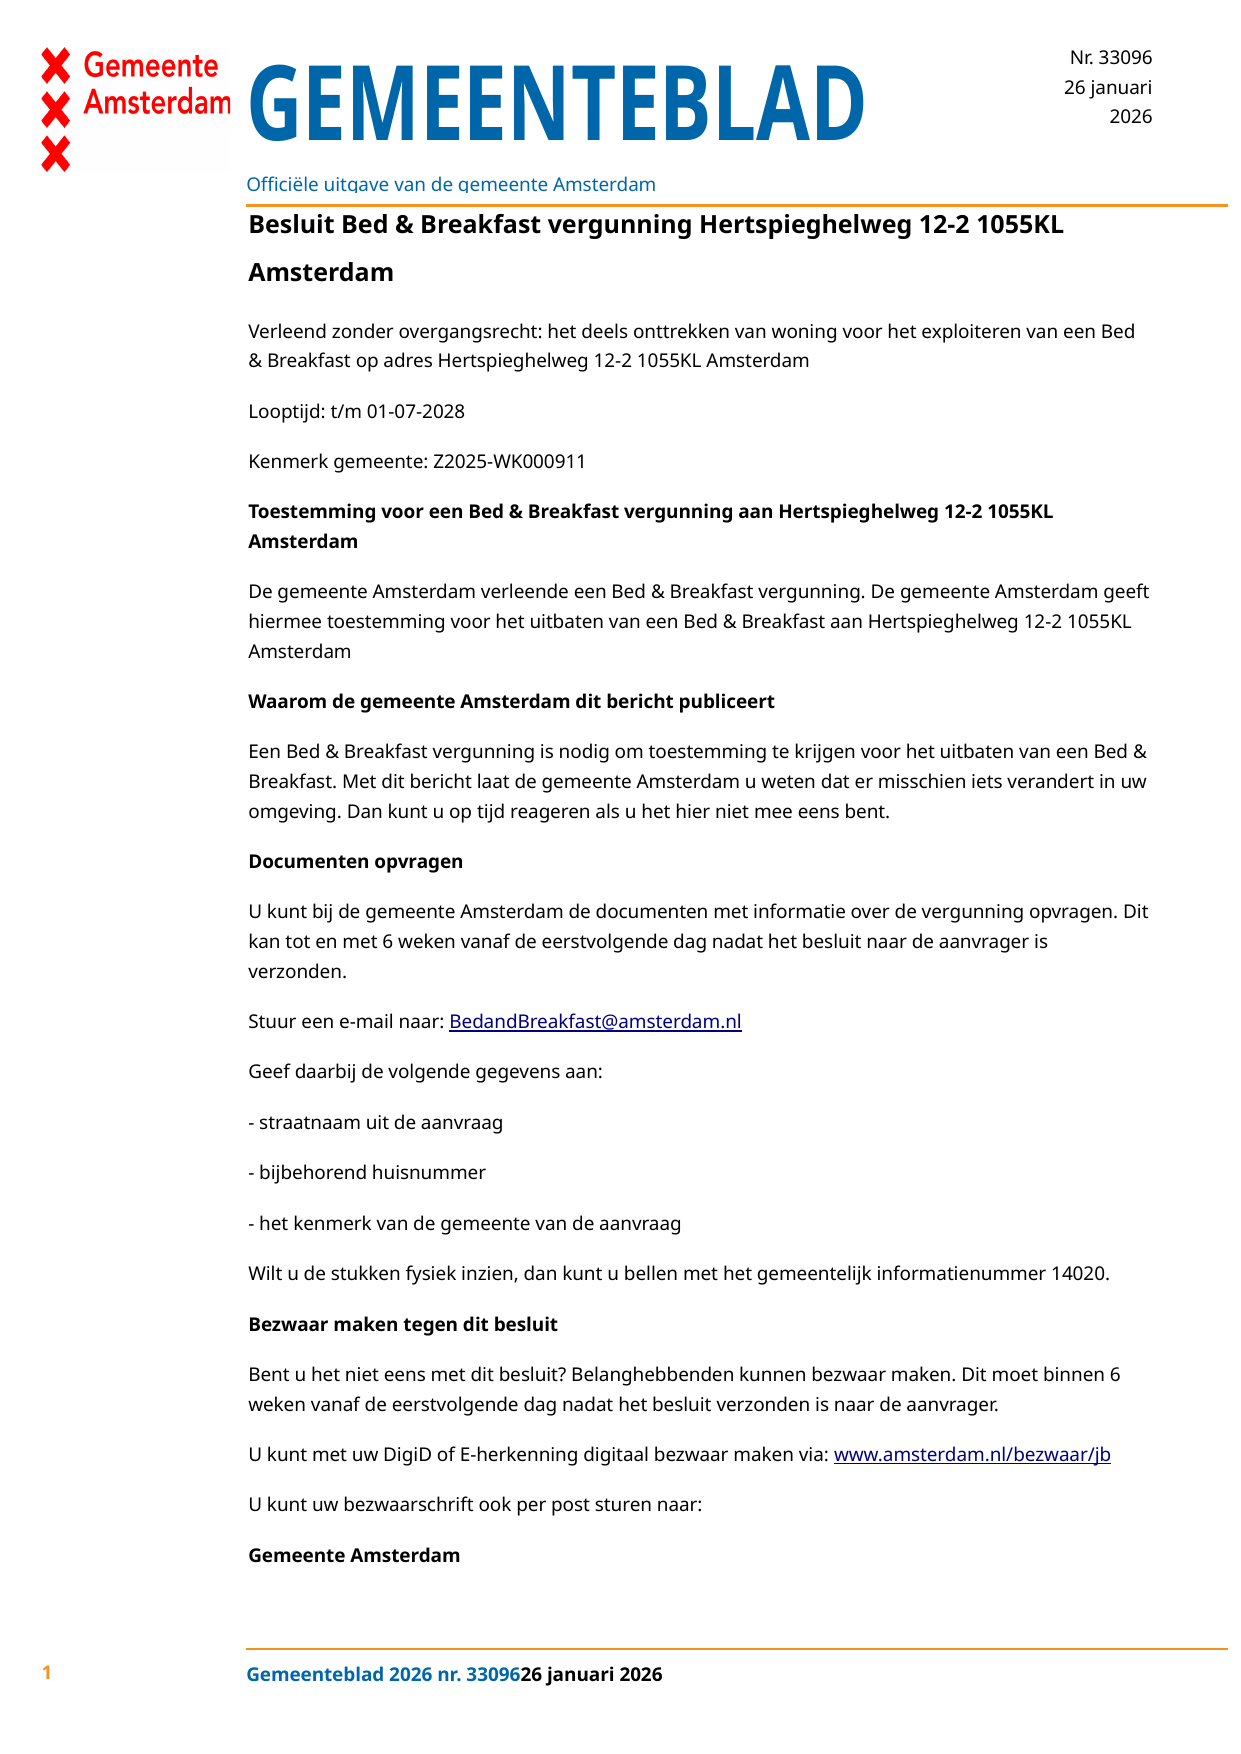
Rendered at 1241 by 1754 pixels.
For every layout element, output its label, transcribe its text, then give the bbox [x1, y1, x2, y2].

text Gemeente Amsterdam [248, 1542, 1152, 1568]
picture [41, 47, 231, 172]
text Een Bed & Breakfast vergunning is nodig om toestemming te krijgen voor het uitbaten van een Bed & Breakfast. Met dit bericht laat de gemeente Amsterdam u weten dat er misschien iets verandert in uw omgeving. Dan kunt u op tijd reageren als u het hier niet mee eens bent. [248, 739, 1152, 824]
text Toestemming voor een Bed & Breakfast vergunning aan Hertspieghelweg 12-2 1055KL Amsterdam [248, 499, 1152, 554]
text U kunt uw bezwaarschrift ook per post sturen naar: [248, 1492, 1152, 1517]
text Bezwaar maken tegen dit besluit [248, 1311, 1152, 1337]
text - het kenmerk van de gemeente van de aanvraag [248, 1210, 1152, 1236]
text Waarom de gemeente Amsterdam dit bericht publiceert [248, 688, 1152, 714]
text Wilt u de stukken fysiek inzien, dan kunt u bellen met het gemeentelijk informatienummer 14020. [248, 1260, 1152, 1286]
text Documenten opvragen [248, 848, 1152, 874]
text Looptijd: t/m 01-07-2028 [248, 398, 1152, 424]
text De gemeente Amsterdam verleende een Bed & Breakfast vergunning. De gemeente Amsterdam geeft hiermee toestemming voor het uitbaten van een Bed & Breakfast aan Hertspieghelweg 12-2 1055KL Amsterdam [248, 579, 1152, 664]
text Bent u het niet eens met dit besluit? Belanghebbenden kunnen bezwaar maken. Dit moet binnen 6 weken vanaf de eerstvolgende dag nadat het besluit verzonden is naar de aanvrager. [248, 1361, 1152, 1417]
text U kunt bij de gemeente Amsterdam de documenten met informatie over de vergunning opvragen. Dit kan tot en met 6 weken vanaf de eerstvolgende dag nadat het besluit naar de aanvrager is verzonden. [248, 899, 1152, 984]
text Verleend zonder overgangsrecht: het deels onttrekken van woning voor het exploiteren van een Bed & Breakfast op adres Hertspieghelweg 12-2 1055KL Amsterdam [248, 318, 1152, 373]
text - straatnaam uit de aanvraag [248, 1109, 1152, 1135]
text Geef daarbij de volgende gegevens aan: [248, 1059, 1152, 1084]
text - bijbehorend huisnummer [248, 1159, 1152, 1185]
text Stuur een e-mail naar: BedandBreakfast@amsterdam.nl [248, 1008, 1152, 1034]
text U kunt met uw DigiD of E-herkenning digitaal bezwaar maken via: www.amsterdam.nl/bezwaar/jb [248, 1441, 1152, 1467]
text Kenmerk gemeente: Z2025-WK000911 [248, 448, 1152, 474]
text Besluit Bed & Breakfast vergunning Hertspieghelweg 12-2 1055KL Amsterdam [248, 207, 1152, 288]
